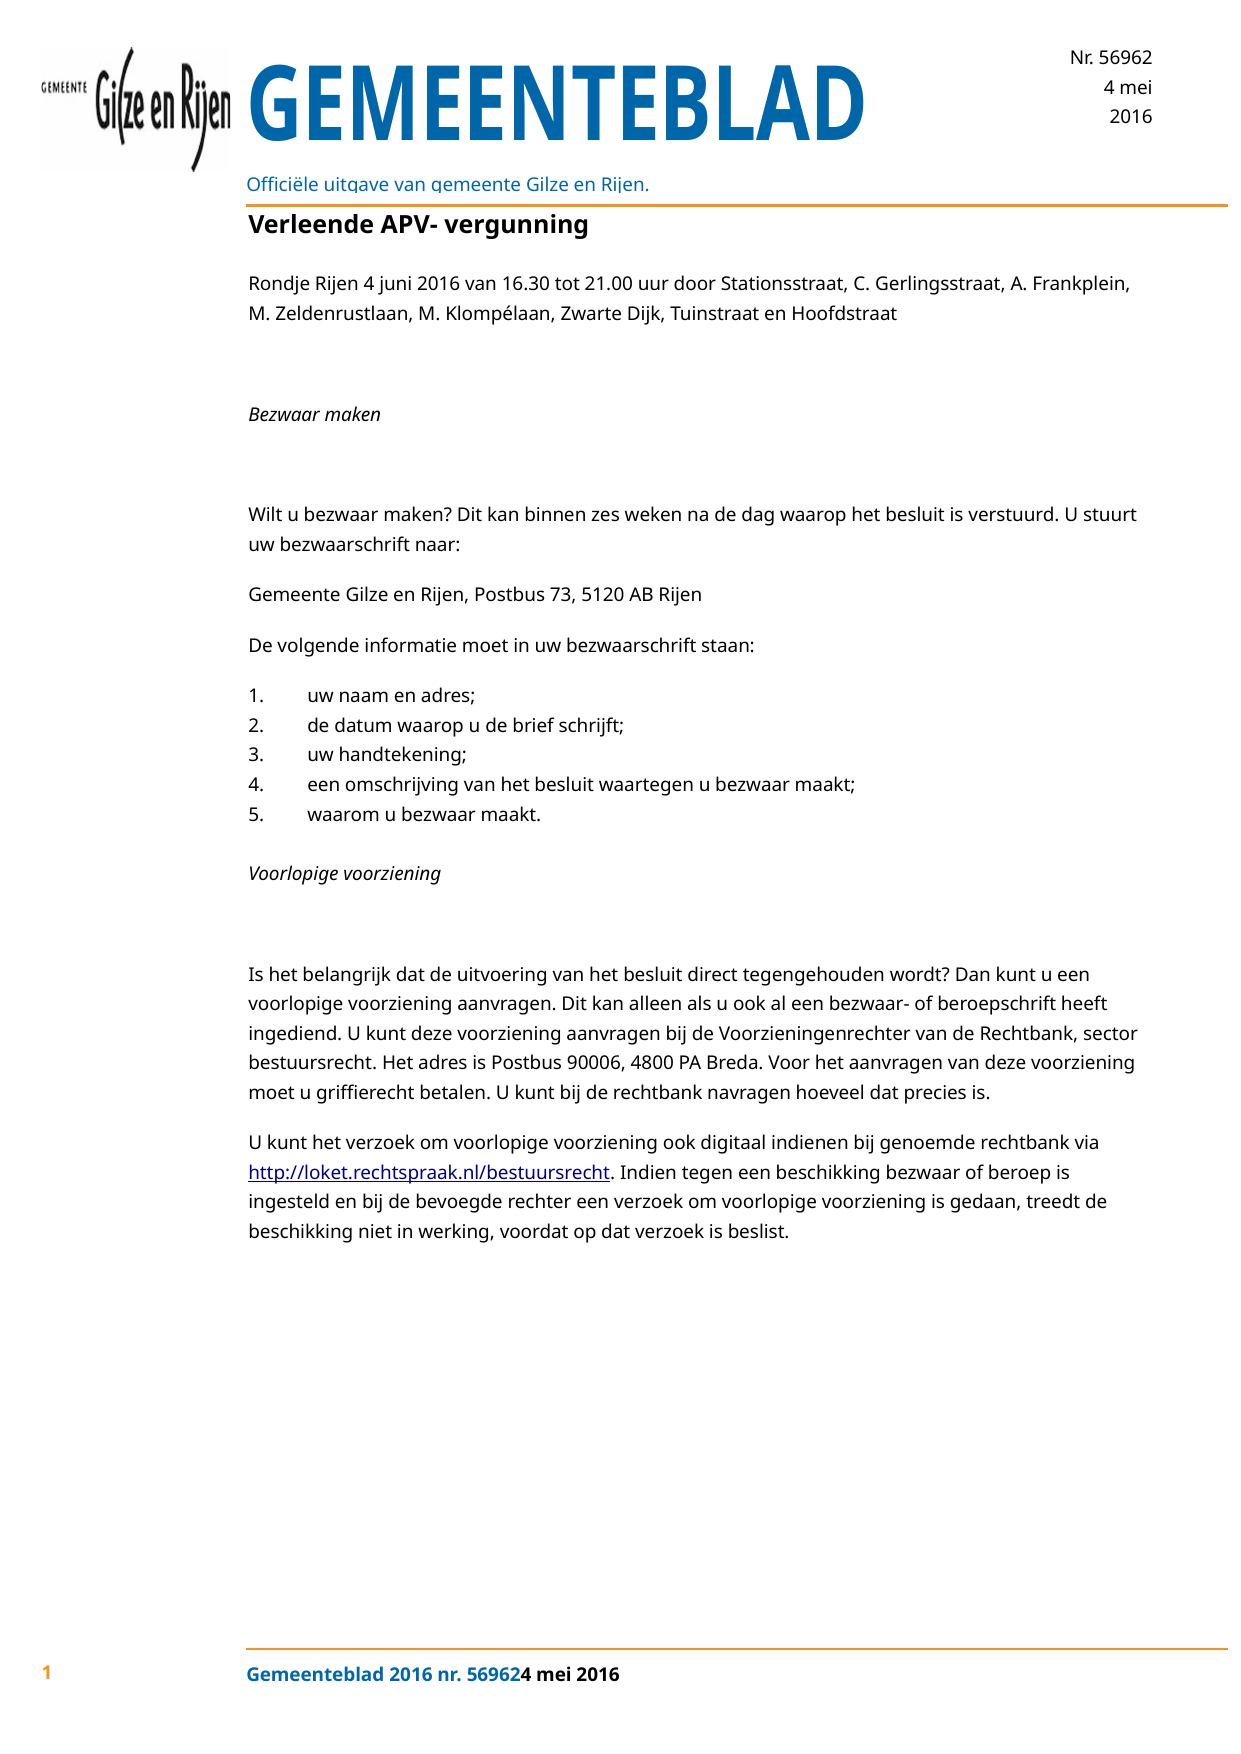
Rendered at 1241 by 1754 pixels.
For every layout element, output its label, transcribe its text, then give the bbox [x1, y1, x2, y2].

text Voorlopige voorziening [248, 860, 1152, 886]
list uw naam en adres; [248, 682, 1152, 708]
text Is het belangrijk dat de uitvoering van het besluit direct tegengehouden wordt? Dan kunt u een voorlopige voorziening aanvragen. Dit kan alleen als u ook al een bezwaar- of beroepschrift heeft ingediend. U kunt deze voorziening aanvragen bij de Voorzieningenrechter van de Rechtbank, sector bestuursrecht. Het adres is Postbus 90006, 4800 PA Breda. Voor het aanvragen van deze voorziening moet u griffierecht betalen. U kunt bij de rechtbank navragen hoeveel dat precies is. [248, 961, 1152, 1105]
list een omschrijving van het besluit waartegen u bezwaar maakt; [248, 771, 1152, 797]
text Gemeente Gilze en Rijen, Postbus 73, 5120 AB Rijen [248, 582, 1152, 607]
list uw handtekening; [248, 742, 1152, 767]
text De volgende informatie moet in uw bezwaarschrift staan: [248, 632, 1152, 658]
text Rondje Rijen 4 juni 2016 van 16.30 tot 21.00 uur door Stationsstraat, C. Gerlingsstraat, A. Frankplein, M. Zeldenrustlaan, M. Klompélaan, Zwarte Dijk, Tuinstraat en Hoofdstraat [248, 270, 1152, 326]
text Wilt u bezwaar maken? Dit kan binnen zes weken na de dag waarop het besluit is verstuurd. U stuurt uw bezwaarschrift naar: [248, 502, 1152, 557]
list waarom u bezwaar maakt. [248, 801, 1152, 826]
text Verleende APV- vergunning [248, 207, 1152, 241]
list de datum waarop u de brief schrijft; [248, 712, 1152, 738]
text Bezwaar maken [248, 401, 1152, 426]
text U kunt het verzoek om voorlopige voorziening ook digitaal indienen bij genoemde rechtbank via http://loket.rechtspraak.nl/bestuursrecht. Indien tegen een beschikking bezwaar of beroep is ingesteld en bij de bevoegde rechter een verzoek om voorlopige voorziening is gedaan, treedt de beschikking niet in werking, voordat op dat verzoek is beslist. [248, 1129, 1152, 1244]
picture [41, 47, 231, 172]
